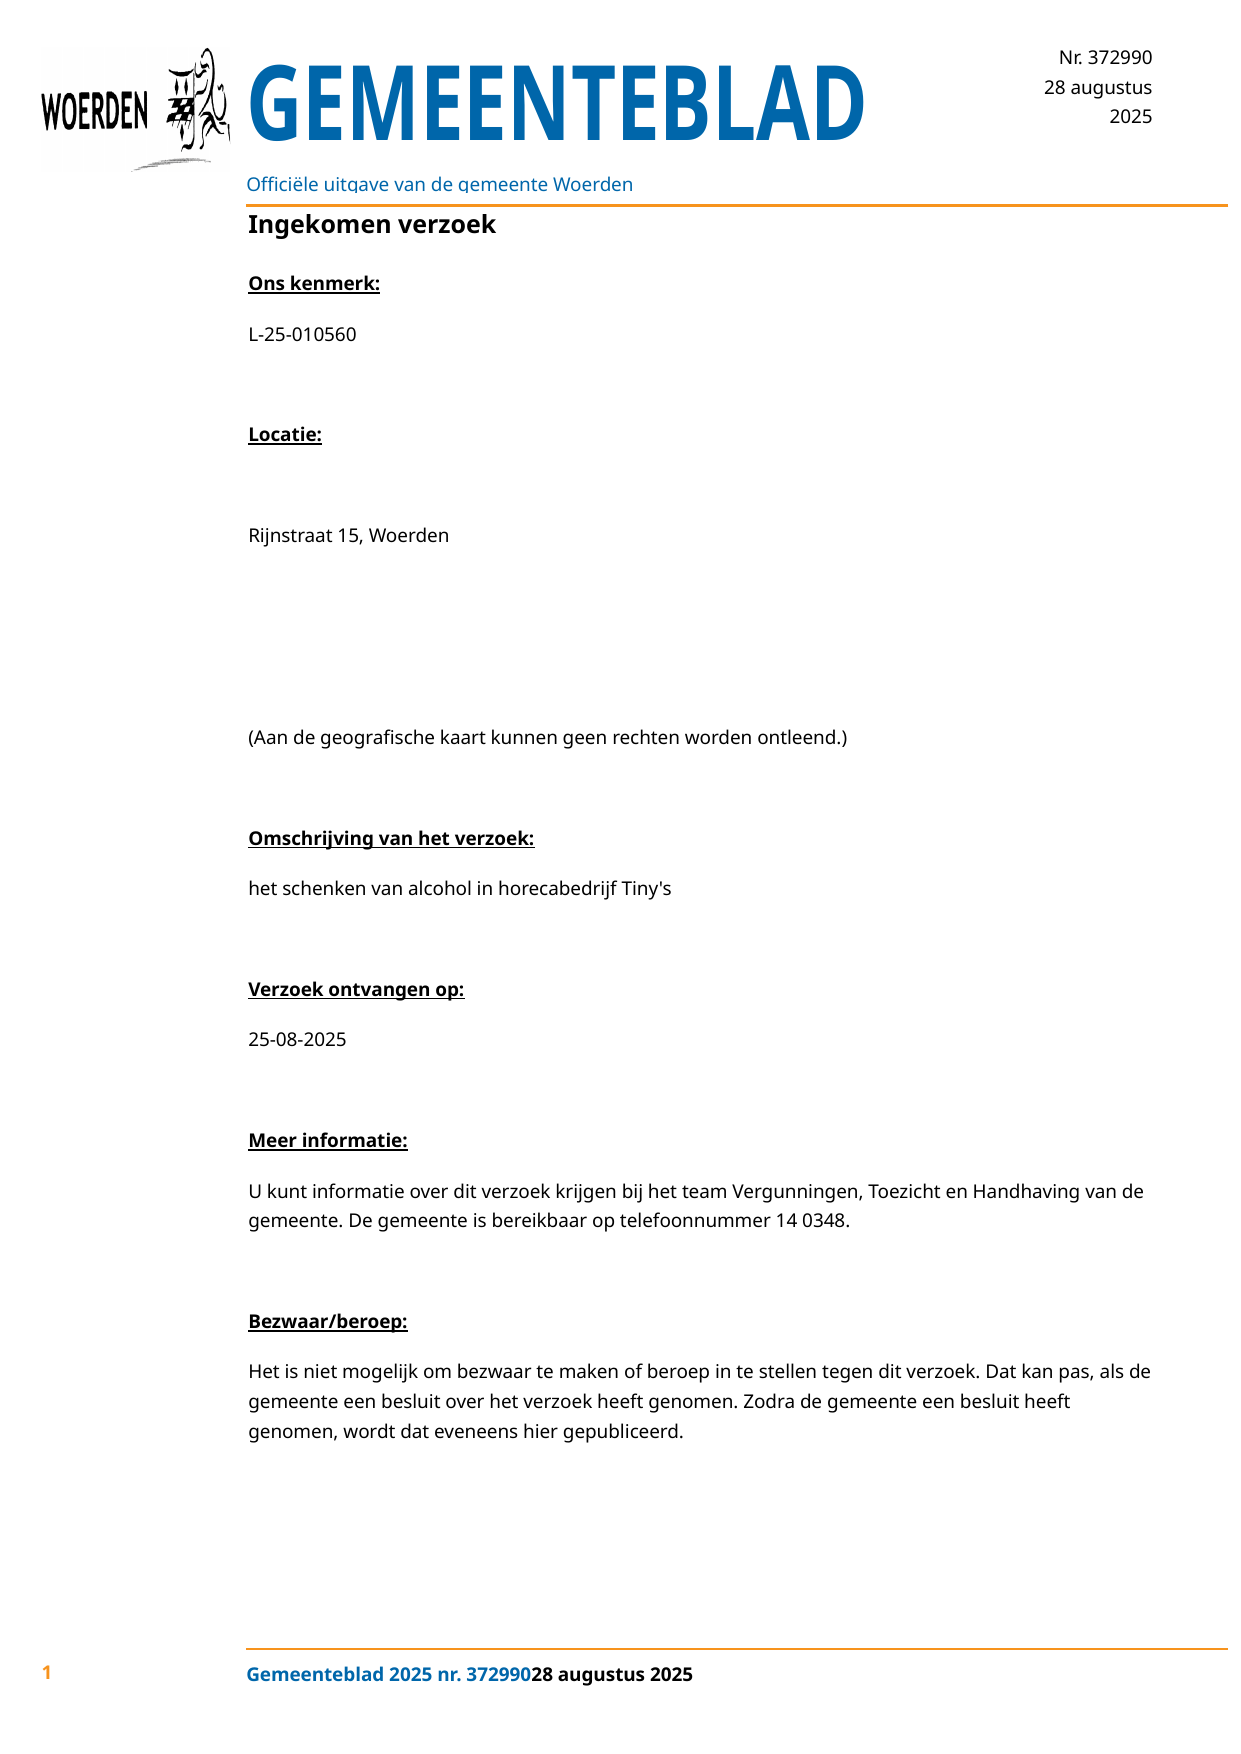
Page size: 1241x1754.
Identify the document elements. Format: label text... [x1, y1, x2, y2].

text Ons kenmerk: [248, 270, 1152, 296]
text 25-08-2025 [248, 1027, 1152, 1052]
text Omschrijving van het verzoek: [248, 825, 1152, 851]
text L-25-010560 [248, 321, 1152, 346]
text Bezwaar/beroep: [248, 1308, 1152, 1334]
picture [41, 47, 231, 172]
text Verzoek ontvangen op: [248, 976, 1152, 1002]
text U kunt informatie over dit verzoek krijgen bij het team Vergunningen, Toezicht en Handhaving van de gemeente. De gemeente is bereikbaar op telefoonnummer 14 0348. [248, 1178, 1152, 1233]
text Ingekomen verzoek [248, 207, 1152, 241]
text (Aan de geografische kaart kunnen geen rechten worden ontleend.) [248, 724, 1152, 750]
text Het is niet mogelijk om bezwaar te maken of beroep in te stellen tegen dit verzoek. Dat kan pas, als de gemeente een besluit over het verzoek heeft genomen. Zodra de gemeente een besluit heeft genomen, wordt dat eveneens hier gepubliceerd. [248, 1359, 1152, 1443]
text Locatie: [248, 422, 1152, 447]
text Meer informatie: [248, 1127, 1152, 1153]
text het schenken van alcohol in horecabedrijf Tiny's [248, 875, 1152, 901]
text Rijnstraat 15, Woerden [248, 522, 1152, 548]
